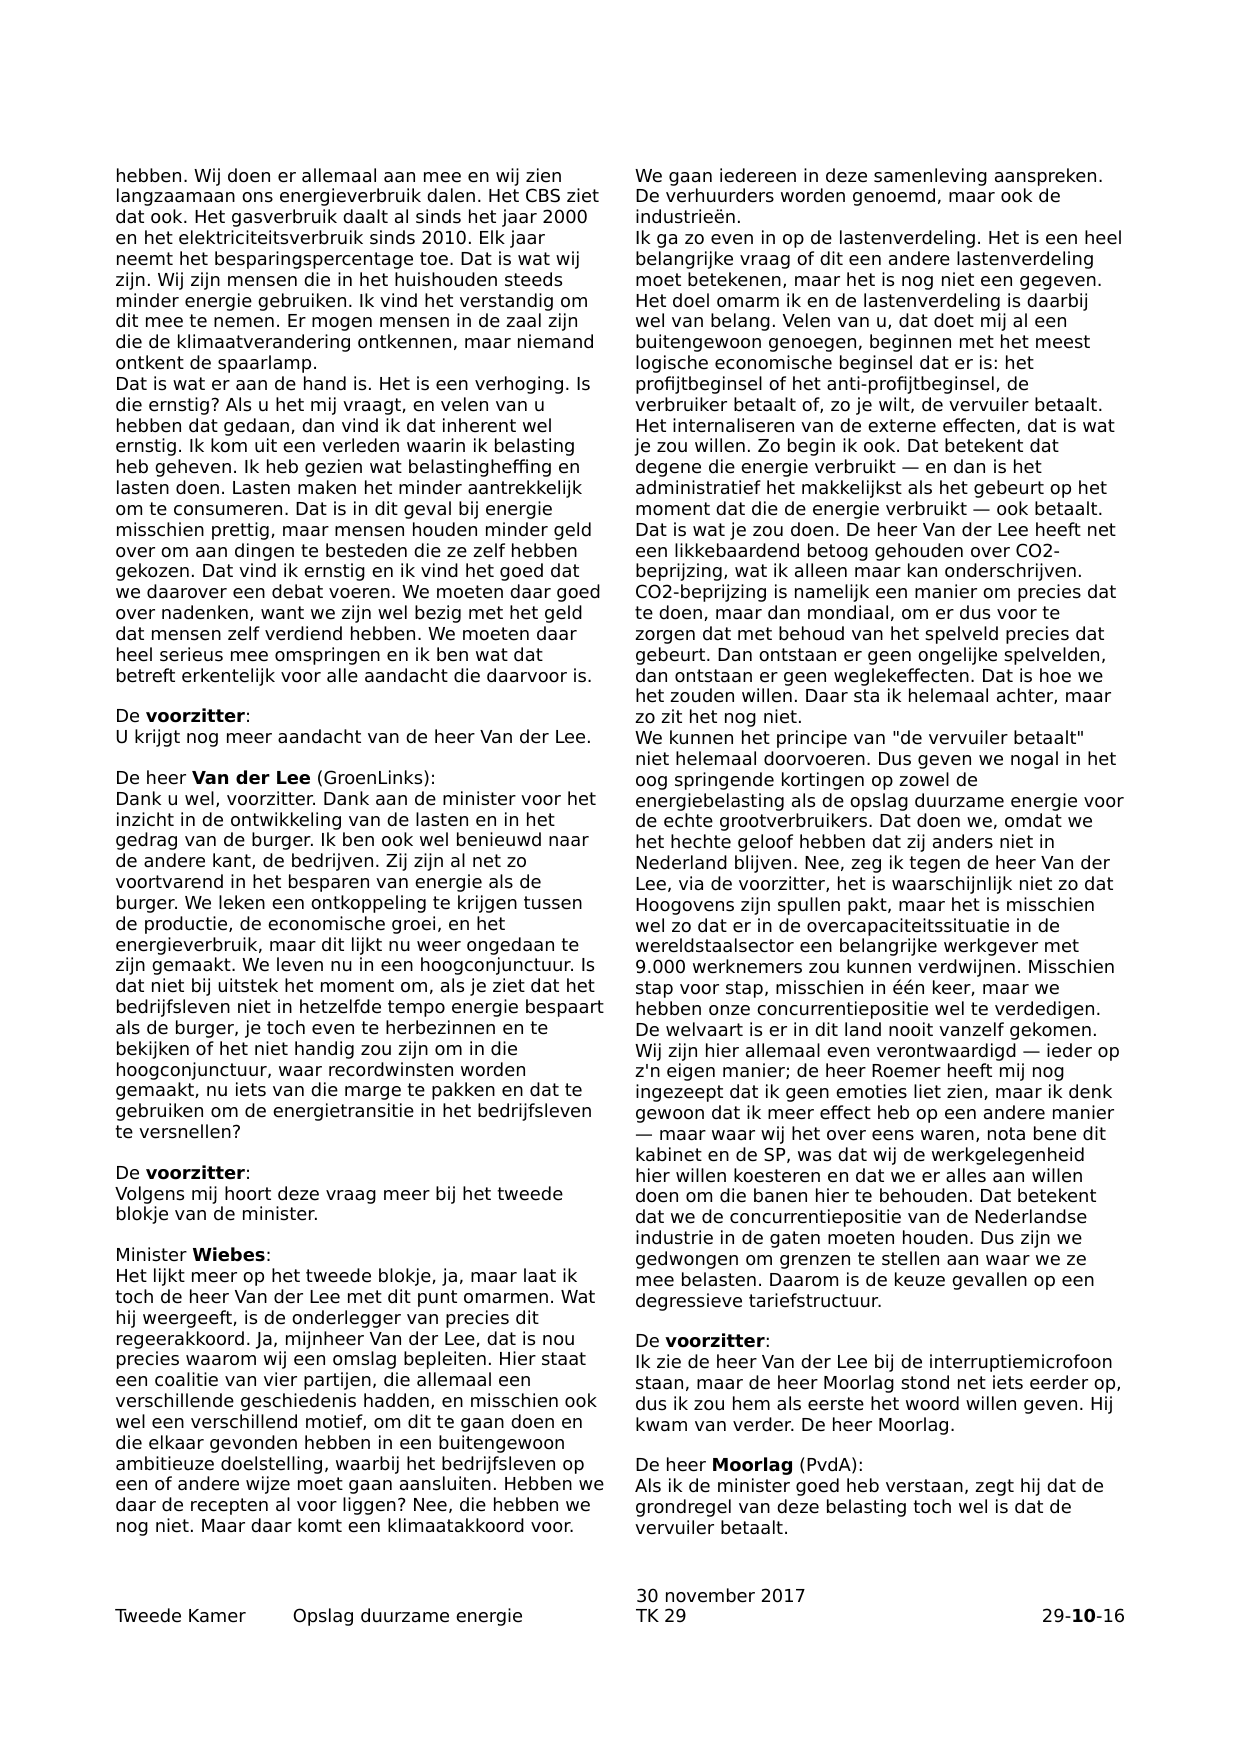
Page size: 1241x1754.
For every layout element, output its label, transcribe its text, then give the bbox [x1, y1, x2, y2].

text Dat is wat er aan de hand is. Het is een verhoging. Is die ernstig? Als u het mij vraagt, en velen van u hebben dat gedaan, dan vind ik dat inherent wel ernstig. Ik kom uit een verleden waarin ik belasting heb geheven. Ik heb gezien wat belastingheffing en lasten doen. Lasten maken het minder aantrekkelijk om te consumeren. Dat is in dit geval bij energie misschien prettig, maar mensen houden minder geld over om aan dingen te besteden die ze zelf hebben gekozen. Dat vind ik ernstig en ik vind het goed dat we daarover een debat voeren. We moeten daar goed over nadenken, want we zijn wel bezig met het geld dat mensen zelf verdiend hebben. We moeten daar heel serieus mee omspringen en ik ben wat dat betreft erkentelijk voor alle aandacht die daarvoor is. [115, 374, 605, 686]
text hebben. Wij doen er allemaal aan mee en wij zien langzaamaan ons energieverbruik dalen. Het CBS ziet dat ook. Het gasverbruik daalt al sinds het jaar 2000 en het elektriciteitsverbruik sinds 2010. Elk jaar neemt het besparingspercentage toe. Dat is wat wij zijn. Wij zijn mensen die in het huishouden steeds minder energie gebruiken. Ik vind het verstandig om dit mee te nemen. Er mogen mensen in de zaal zijn die de klimaatverandering ontkennen, maar niemand ontkent de spaarlamp. [115, 165, 605, 374]
text Ik ga zo even in op de lastenverdeling. Het is een heel belangrijke vraag of dit een andere lastenverdeling moet betekenen, maar het is nog niet een gegeven. Het doel omarm ik en de lastenverdeling is daarbij wel van belang. Velen van u, dat doet mij al een buitengewoon genoegen, beginnen met het meest logische economische beginsel dat er is: het profijtbeginsel of het anti-profijtbeginsel, de verbruiker betaalt of, zo je wilt, de vervuiler betaalt. Het internaliseren van de externe effecten, dat is wat je zou willen. Zo begin ik ook. Dat betekent dat degene die energie verbruikt — en dan is het administratief het makkelijkst als het gebeurt op het moment dat die de energie verbruikt — ook betaalt. Dat is wat je zou doen. De heer Van der Lee heeft net een likkebaardend betoog gehouden over CO2-beprijzing, wat ik alleen maar kan onderschrijven. CO2-beprijzing is namelijk een manier om precies dat te doen, maar dan mondiaal, om er dus voor te zorgen dat met behoud van het spelveld precies dat gebeurt. Dan ontstaan er geen ongelijke spelvelden, dan ontstaan er geen weglekeffecten. Dat is hoe we het zouden willen. Daar sta ik helemaal achter, maar zo zit het nog niet. [635, 228, 1125, 728]
text De voorzitter: [635, 1331, 1125, 1352]
text Als ik de minister goed heb verstaan, zegt hij dat de grondregel van deze belasting toch wel is dat de vervuiler betaalt. [635, 1476, 1125, 1538]
text Volgens mij hoort deze vraag meer bij het tweede blokje van de minister. [115, 1183, 605, 1225]
text Minister Wiebes: [115, 1245, 605, 1266]
text Wij zijn hier allemaal even verontwaardigd — ieder op z'n eigen manier; de heer Roemer heeft mij nog ingezeept dat ik geen emoties liet zien, maar ik denk gewoon dat ik meer effect heb op een andere manier — maar waar wij het over eens waren, nota bene dit kabinet en de SP, was dat wij de werkgelegenheid hier willen koesteren en dat we er alles aan willen doen om die banen hier te behouden. Dat betekent dat we de concurrentiepositie van de Nederlandse industrie in de gaten moeten houden. Dus zijn we gedwongen om grenzen te stellen aan waar we ze mee belasten. Daarom is de keuze gevallen op een degressieve tariefstructuur. [635, 1040, 1125, 1311]
text U krijgt nog meer aandacht van de heer Van der Lee. [115, 727, 605, 748]
text De voorzitter: [115, 1163, 605, 1183]
text De voorzitter: [115, 706, 605, 727]
text De heer Moorlag (PvdA): [635, 1455, 1125, 1476]
text De heer Van der Lee (GroenLinks): [115, 768, 605, 788]
text Het lijkt meer op het tweede blokje, ja, maar laat ik toch de heer Van der Lee met dit punt omarmen. Wat hij weergeeft, is de onderlegger van precies dit regeerakkoord. Ja, mijnheer Van der Lee, dat is nou precies waarom wij een omslag bepleiten. Hier staat een coalitie van vier partijen, die allemaal een verschillende geschiedenis hadden, en misschien ook wel een verschillend motief, om dit te gaan doen en die elkaar gevonden hebben in een buitengewoon ambitieuze doelstelling, waarbij het bedrijfsleven op een of andere wijze moet gaan aansluiten. Hebben we daar de recepten al voor liggen? Nee, die hebben we nog niet. Maar daar komt een klimaatakkoord voor. [115, 1266, 605, 1537]
text We kunnen het principe van "de vervuiler betaalt" niet helemaal doorvoeren. Dus geven we nogal in het oog springende kortingen op zowel de energiebelasting als de opslag duurzame energie voor de echte grootverbruikers. Dat doen we, omdat we het hechte geloof hebben dat zij anders niet in Nederland blijven. Nee, zeg ik tegen de heer Van der Lee, via de voorzitter, het is waarschijnlijk niet zo dat Hoogovens zijn spullen pakt, maar het is misschien wel zo dat er in de overcapaciteitssituatie in de wereldstaalsector een belangrijke werkgever met 9.000 werknemers zou kunnen verdwijnen. Misschien stap voor stap, misschien in één keer, maar we hebben onze concurrentiepositie wel te verdedigen. De welvaart is er in dit land nooit vanzelf gekomen. [635, 728, 1125, 1040]
text Dank u wel, voorzitter. Dank aan de minister voor het inzicht in de ontwikkeling van de lasten en in het gedrag van de burger. Ik ben ook wel benieuwd naar de andere kant, de bedrijven. Zij zijn al net zo voortvarend in het besparen van energie als de burger. We leken een ontkoppeling te krijgen tussen de productie, de economische groei, en het energieverbruik, maar dit lijkt nu weer ongedaan te zijn gemaakt. We leven nu in een hoogconjunctuur. Is dat niet bij uitstek het moment om, als je ziet dat het bedrijfsleven niet in hetzelfde tempo energie bespaart als de burger, je toch even te herbezinnen en te bekijken of het niet handig zou zijn om in die hoogconjunctuur, waar recordwinsten worden gemaakt, nu iets van die marge te pakken en dat te gebruiken om de energietransitie in het bedrijfsleven te versnellen? [115, 788, 605, 1143]
text Ik zie de heer Van der Lee bij de interruptiemicrofoon staan, maar de heer Moorlag stond net iets eerder op, dus ik zou hem als eerste het woord willen geven. Hij kwam van verder. De heer Moorlag. [635, 1352, 1125, 1435]
text We gaan iedereen in deze samenleving aanspreken. De verhuurders worden genoemd, maar ook de industrieën. [635, 165, 1125, 228]
